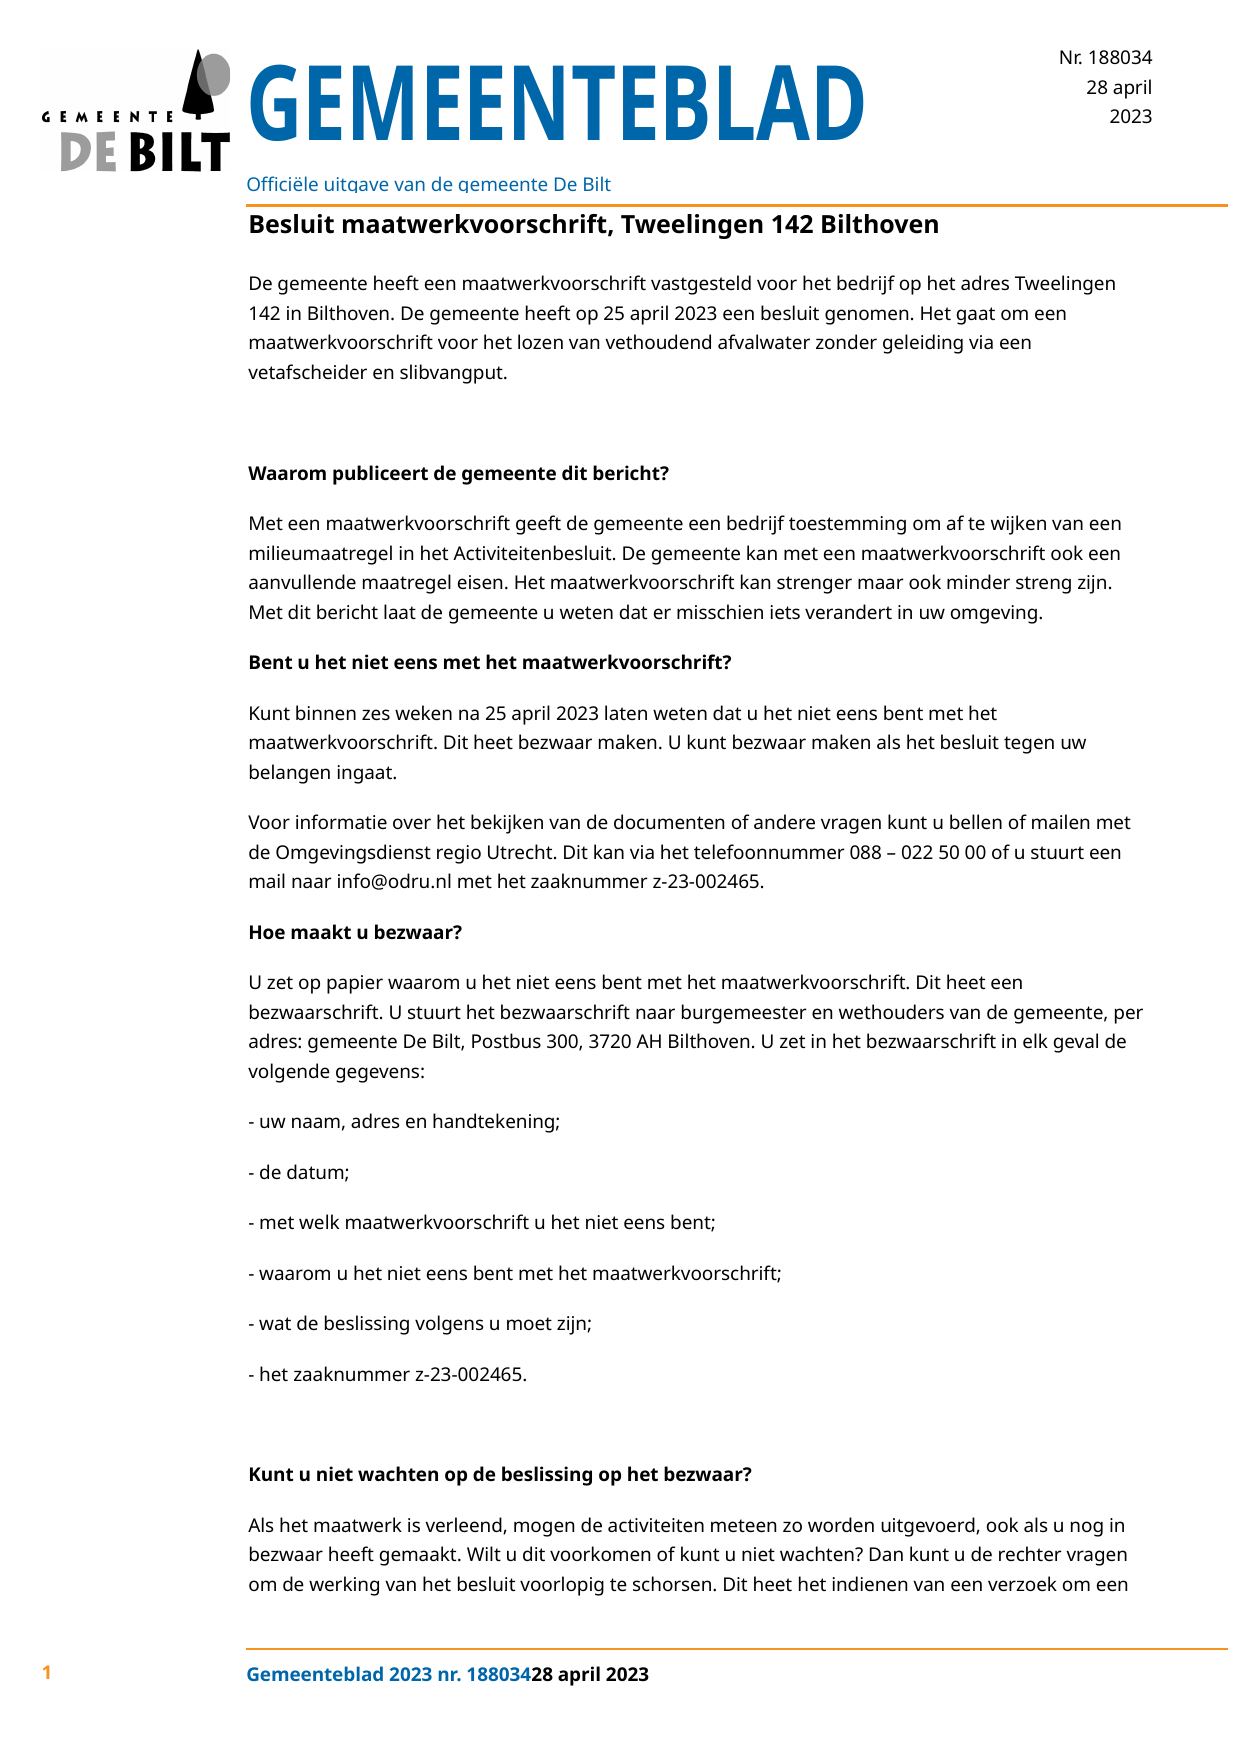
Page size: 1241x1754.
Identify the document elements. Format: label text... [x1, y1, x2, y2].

text - de datum; [248, 1159, 1152, 1185]
text - met welk maatwerkvoorschrift u het niet eens bent; [248, 1209, 1152, 1235]
text Kunt u niet wachten op de beslissing op het bezwaar? [248, 1462, 1152, 1487]
text Kunt binnen zes weken na 25 april 2023 laten weten dat u het niet eens bent met het maatwerkvoorschrift. Dit heet bezwaar maken. U kunt bezwaar maken als het besluit tegen uw belangen ingaat. [248, 700, 1152, 785]
text Besluit maatwerkvoorschrift, Tweelingen 142 Bilthoven [248, 207, 1152, 241]
text Als het maatwerk is verleend, mogen de activiteiten meteen zo worden uitgevoerd, ook als u nog in bezwaar heeft gemaakt. Wilt u dit voorkomen of kunt u niet wachten? Dan kunt u de rechter vragen om de werking van het besluit voorlopig te schorsen. Dit heet het indienen van een verzoek om een [248, 1512, 1152, 1597]
text - het zaaknummer z-23-002465. [248, 1361, 1152, 1386]
text - uw naam, adres en handtekening; [248, 1109, 1152, 1134]
text Waarom publiceert de gemeente dit bericht? [248, 460, 1152, 486]
text - waarom u het niet eens bent met het maatwerkvoorschrift; [248, 1260, 1152, 1286]
text Bent u het niet eens met het maatwerkvoorschrift? [248, 649, 1152, 675]
text Hoe maakt u bezwaar? [248, 919, 1152, 945]
text U zet op papier waarom u het niet eens bent met het maatwerkvoorschrift. Dit heet een bezwaarschrift. U stuurt het bezwaarschrift naar burgemeester en wethouders van de gemeente, per adres: gemeente De Bilt, Postbus 300, 3720 AH Bilthoven. U zet in het bezwaarschrift in elk geval de volgende gegevens: [248, 969, 1152, 1084]
picture [41, 47, 231, 172]
text - wat de beslissing volgens u moet zijn; [248, 1310, 1152, 1336]
text Voor informatie over het bekijken van de documenten of andere vragen kunt u bellen of mailen met de Omgevingsdienst regio Utrecht. Dit kan via het telefoonnummer 088 – 022 50 00 of u stuurt een mail naar info@odru.nl met het zaaknummer z-23-002465. [248, 809, 1152, 894]
text De gemeente heeft een maatwerkvoorschrift vastgesteld voor het bedrijf op het adres Tweelingen 142 in Bilthoven. De gemeente heeft op 25 april 2023 een besluit genomen. Het gaat om een maatwerkvoorschrift voor het lozen van vethoudend afvalwater zonder geleiding via een vetafscheider en slibvangput. [248, 270, 1152, 385]
text Met een maatwerkvoorschrift geeft de gemeente een bedrijf toestemming om af te wijken van een milieumaatregel in het Activiteitenbesluit. De gemeente kan met een maatwerkvoorschrift ook een aanvullende maatregel eisen. Het maatwerkvoorschrift kan strenger maar ook minder streng zijn. Met dit bericht laat de gemeente u weten dat er misschien iets verandert in uw omgeving. [248, 510, 1152, 625]
